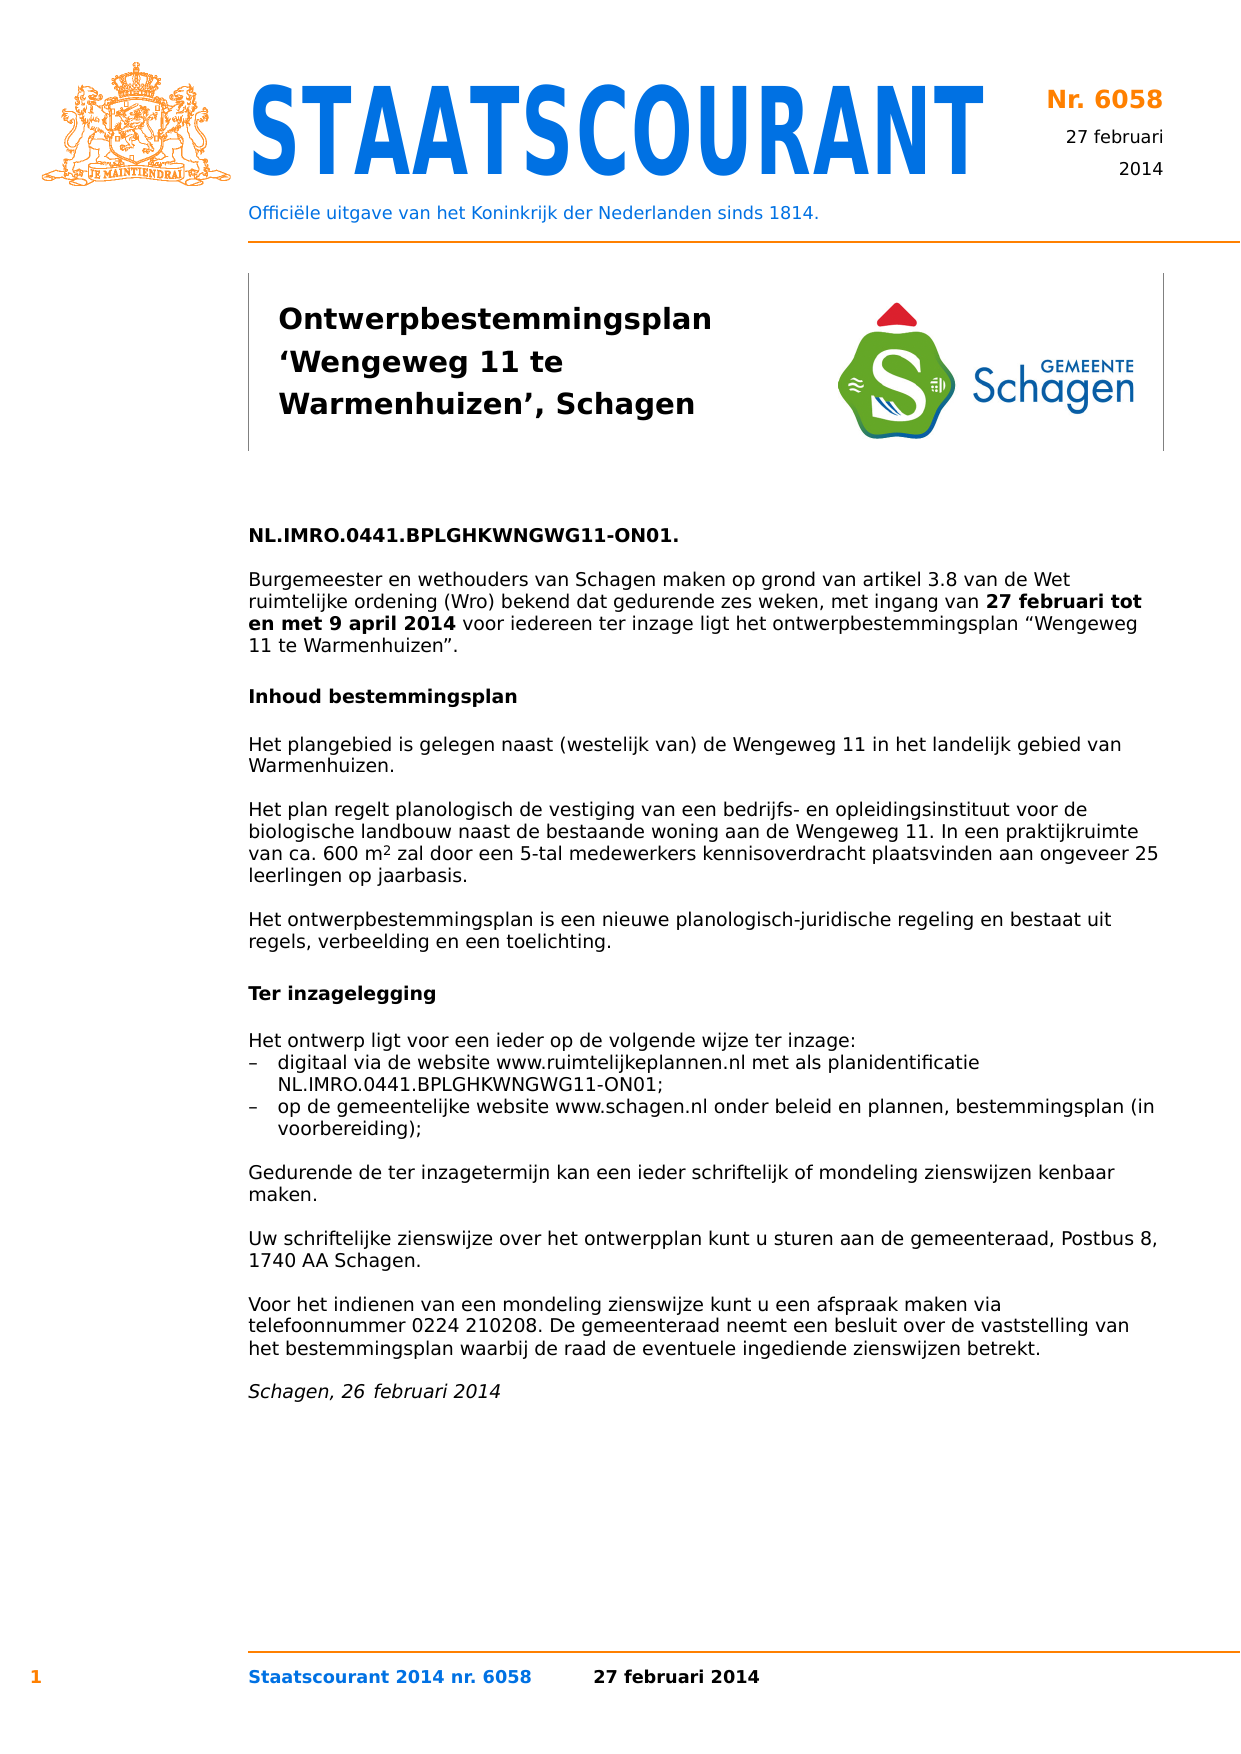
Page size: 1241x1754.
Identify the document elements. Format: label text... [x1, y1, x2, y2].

text Het ontwerp ligt voor een ieder op de volgende wijze ter inzage: [248, 1030, 1163, 1052]
subtitle Ontwerpbestemmingsplan ‘Wengeweg 11 te Warmenhuizen’, Schagen [249, 273, 1163, 451]
text Voor het indienen van een mondeling zienswijze kunt u een afspraak maken via telefoonnummer 0224 210208. De gemeenteraad neemt een besluit over de vaststelling van het bestemmingsplan waarbij de raad de eventuele ingediende zienswijzen betrekt. [248, 1293, 1163, 1359]
text Het ontwerpbestemmingsplan is een nieuwe planologisch-juridische regeling en bestaat uit regels, verbeelding en een toelichting. [248, 909, 1163, 953]
text Uw schriftelijke zienswijze over het ontwerpplan kunt u sturen aan de gemeenteraad, Postbus 8, 1740 AA Schagen. [248, 1228, 1163, 1272]
table_header [25, 62, 248, 241]
text Het plan regelt planologisch de vestiging van een bedrijfs- en opleidingsinstituut voor de biologische landbouw naast de bestaande woning aan de Wengeweg 11. In een praktijkruimte van ca. 600 m2 zal door een 5-tal medewerkers kennisoverdracht plaatsvinden aan ongeveer 25 leerlingen op jaarbasis. [248, 799, 1163, 887]
text Schagen, 26 februari 2014 [248, 1381, 1163, 1403]
table_header STAATSCOURANT [248, 62, 998, 203]
subtitle Ter inzagelegging [248, 983, 1163, 1005]
subtitle Inhoud bestemmingsplan [248, 686, 1163, 708]
text Het plangebied is gelegen naast (westelijk van) de Wengeweg 11 in het landelijk gebied van Warmenhuizen. [248, 733, 1163, 777]
text – digitaal via de website www.ruimtelijkeplannen.nl met als planidentificatie NL.IMRO.0441.BPLGHKWNGWG11-ON01; [248, 1052, 1163, 1096]
table_header Nr. 6058 [998, 62, 1240, 121]
table_cell Officiële uitgave van het Koninkrijk der Nederlanden sinds 1814. [248, 203, 1240, 241]
table_cell 2014 [998, 153, 1240, 203]
text – op de gemeentelijke website www.schagen.nl onder beleid en plannen, bestemmingsplan (in voorbereiding); [248, 1096, 1163, 1140]
text NL.IMRO.0441.BPLGHKWNGWG11-ON01. [248, 525, 1163, 547]
picture [41, 62, 231, 186]
picture [838, 302, 1134, 439]
table_cell 27 februari [998, 121, 1240, 153]
text Gedurende de ter inzagetermijn kan een ieder schriftelijk of mondeling zienswijzen kenbaar maken. [248, 1162, 1163, 1206]
text Burgemeester en wethouders van Schagen maken op grond van artikel 3.8 van de Wet ruimtelijke ordening (Wro) bekend dat gedurende zes weken, met ingang van 27 februari tot en met 9 april 2014 voor iedereen ter inzage ligt het ontwerpbestemmingsplan “Wengeweg 11 te Warmenhuizen”. [248, 568, 1163, 656]
